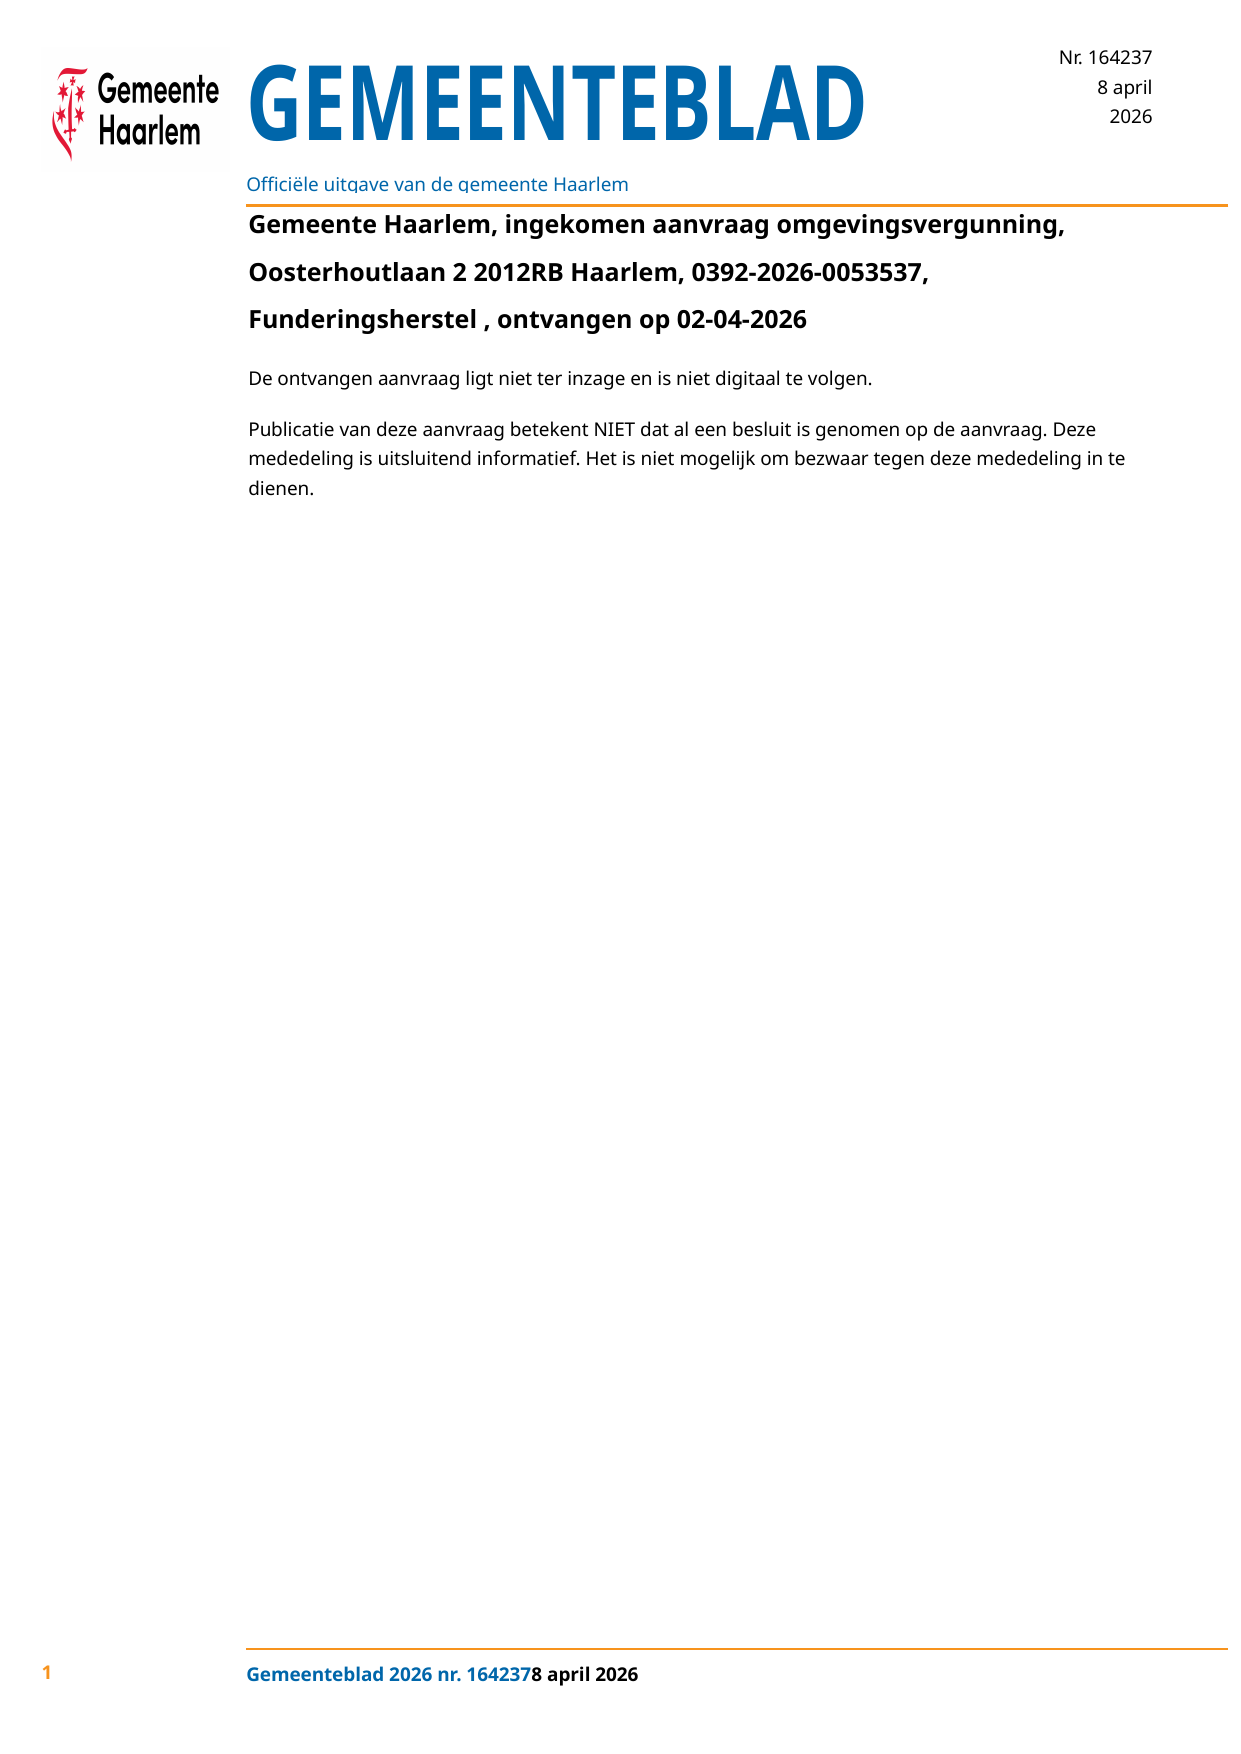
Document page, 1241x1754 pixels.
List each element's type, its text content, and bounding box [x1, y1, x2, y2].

picture [41, 47, 231, 172]
text Gemeente Haarlem, ingekomen aanvraag omgevingsvergunning, Oosterhoutlaan 2 2012RB Haarlem, 0392-2026-0053537, Funderingsherstel , ontvangen op 02-04-2026 [248, 207, 1152, 336]
text Publicatie van deze aanvraag betekent NIET dat al een besluit is genomen op de aanvraag. Deze mededeling is uitsluitend informatief. Het is niet mogelijk om bezwaar tegen deze mededeling in te dienen. [248, 416, 1152, 501]
text De ontvangen aanvraag ligt niet ter inzage en is niet digitaal te volgen. [248, 366, 1152, 391]
